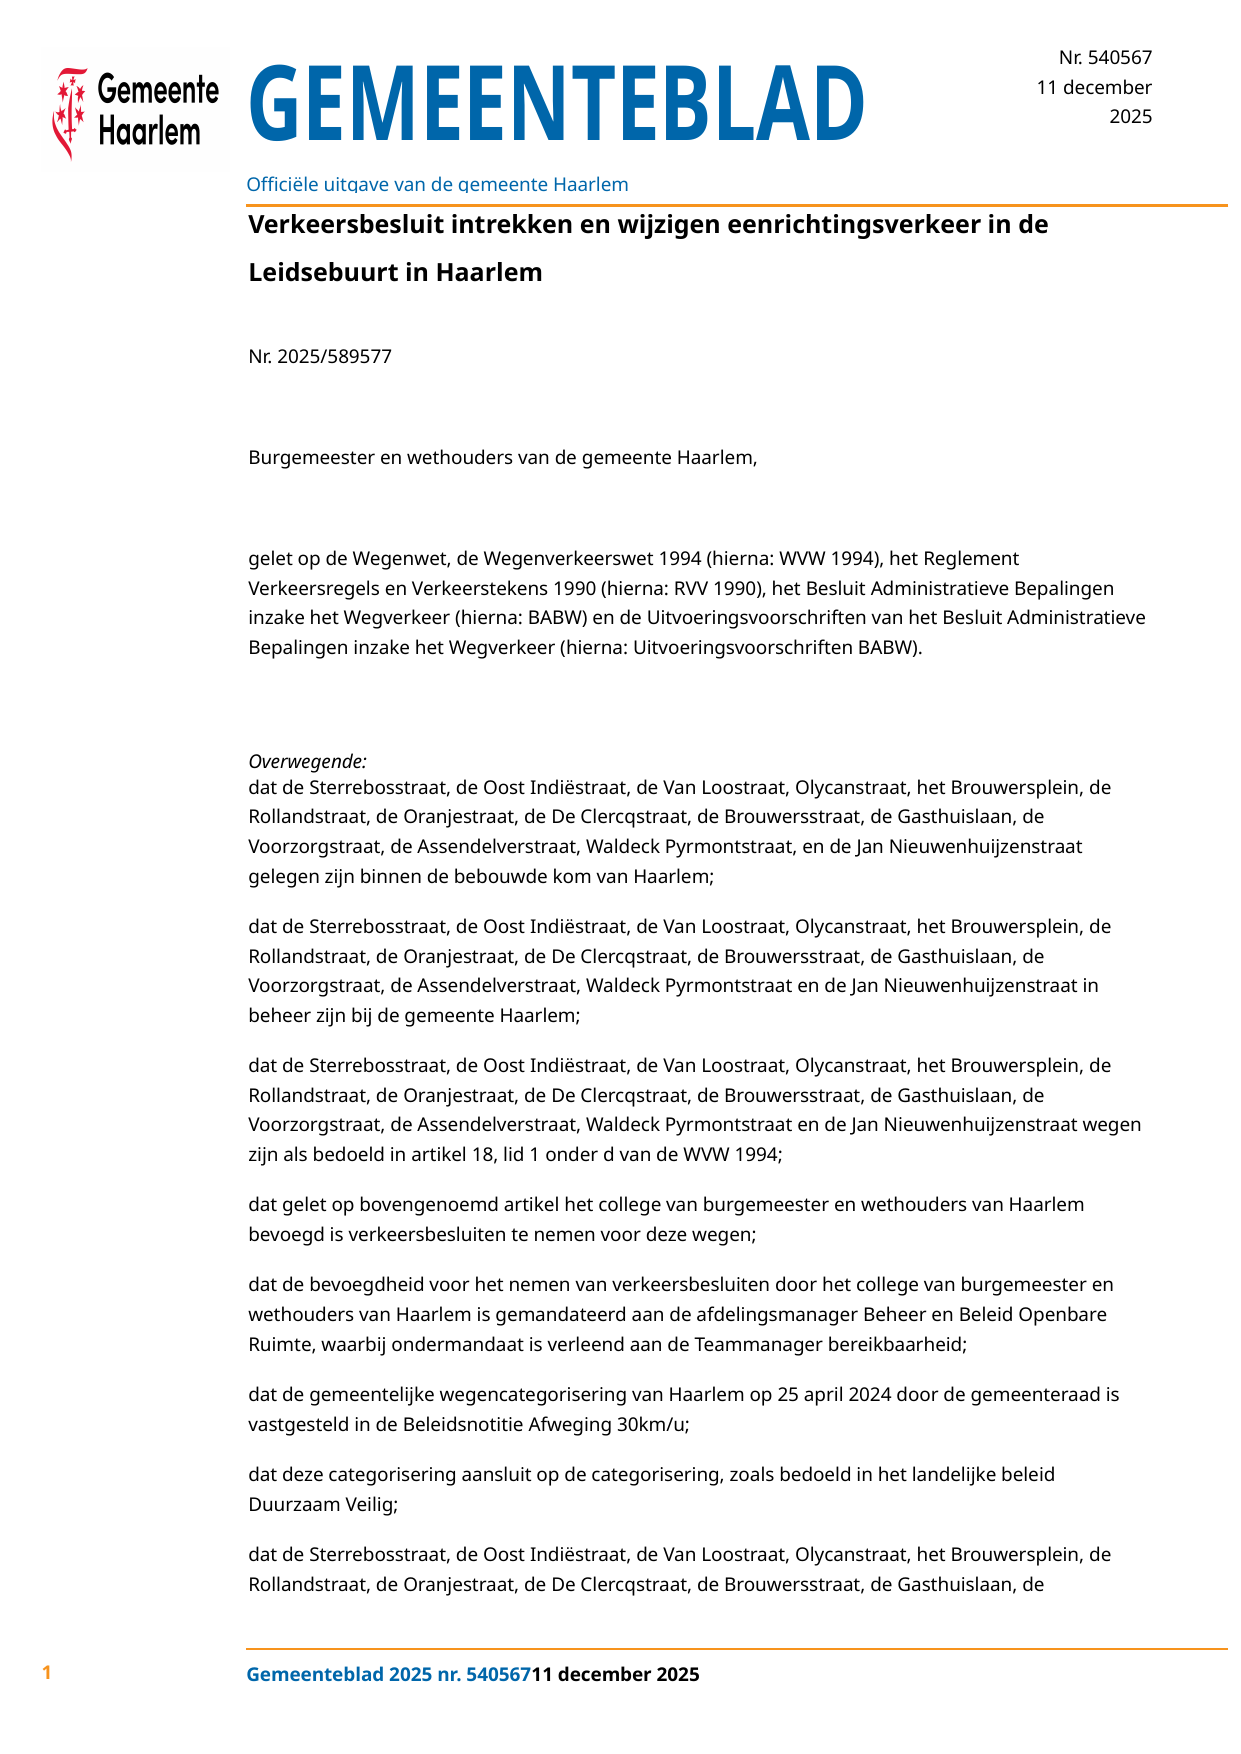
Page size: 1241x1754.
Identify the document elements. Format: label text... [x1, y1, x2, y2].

text dat deze categorisering aansluit op de categorisering, zoals bedoeld in het landelijke beleid Duurzaam Veilig; [248, 1461, 1152, 1517]
text dat gelet op bovengenoemd artikel het college van burgemeester en wethouders van Haarlem bevoegd is verkeersbesluiten te nemen voor deze wegen; [248, 1192, 1152, 1247]
picture [41, 47, 231, 172]
text Verkeersbesluit intrekken en wijzigen eenrichtingsverkeer in de Leidsebuurt in Haarlem [248, 207, 1152, 288]
text dat de bevoegdheid voor het nemen van verkeersbesluiten door het college van burgemeester en wethouders van Haarlem is gemandateerd aan de afdelingsmanager Beheer en Beleid Openbare Ruimte, waarbij ondermandaat is verleend aan de Teammanager bereikbaarheid; [248, 1272, 1152, 1357]
text dat de gemeentelijke wegencategorisering van Haarlem op 25 april 2024 door de gemeenteraad is vastgesteld in de Beleidsnotitie Afweging 30km/u; [248, 1381, 1152, 1437]
text dat de Sterrebosstraat, de Oost Indiëstraat, de Van Loostraat, Olycanstraat, het Brouwersplein, de Rollandstraat, de Oranjestraat, de De Clercqstraat, de Brouwersstraat, de Gasthuislaan, de Voorzorgstraat, de Assendelverstraat, Waldeck Pyrmontstraat en de Jan Nieuwenhuijzenstraat in beheer zijn bij de gemeente Haarlem; [248, 913, 1152, 1028]
text dat de Sterrebosstraat, de Oost Indiëstraat, de Van Loostraat, Olycanstraat, het Brouwersplein, de Rollandstraat, de Oranjestraat, de De Clercqstraat, de Brouwersstraat, de Gasthuislaan, de [248, 1541, 1152, 1597]
text Nr. 2025/589577 [248, 344, 1152, 369]
text dat de Sterrebosstraat, de Oost Indiëstraat, de Van Loostraat, Olycanstraat, het Brouwersplein, de Rollandstraat, de Oranjestraat, de De Clercqstraat, de Brouwersstraat, de Gasthuislaan, de Voorzorgstraat, de Assendelverstraat, Waldeck Pyrmontstraat en de Jan Nieuwenhuijzenstraat wegen zijn als bedoeld in artikel 18, lid 1 onder d van de WVW 1994; [248, 1052, 1152, 1167]
text gelet op de Wegenwet, de Wegenverkeerswet 1994 (hierna: WVW 1994), het Reglement Verkeersregels en Verkeerstekens 1990 (hierna: RVV 1990), het Besluit Administratieve Bepalingen inzake het Wegverkeer (hierna: BABW) en de Uitvoeringsvoorschriften van het Besluit Administratieve Bepalingen inzake het Wegverkeer (hierna: Uitvoeringsvoorschriften BABW). [248, 545, 1152, 660]
text Burgemeester en wethouders van de gemeente Haarlem, [248, 444, 1152, 470]
text Overwegende: [248, 748, 1152, 774]
text dat de Sterrebosstraat, de Oost Indiëstraat, de Van Loostraat, Olycanstraat, het Brouwersplein, de Rollandstraat, de Oranjestraat, de De Clercqstraat, de Brouwersstraat, de Gasthuislaan, de Voorzorgstraat, de Assendelverstraat, Waldeck Pyrmontstraat, en de Jan Nieuwenhuijzenstraat gelegen zijn binnen de bebouwde kom van Haarlem; [248, 774, 1152, 889]
